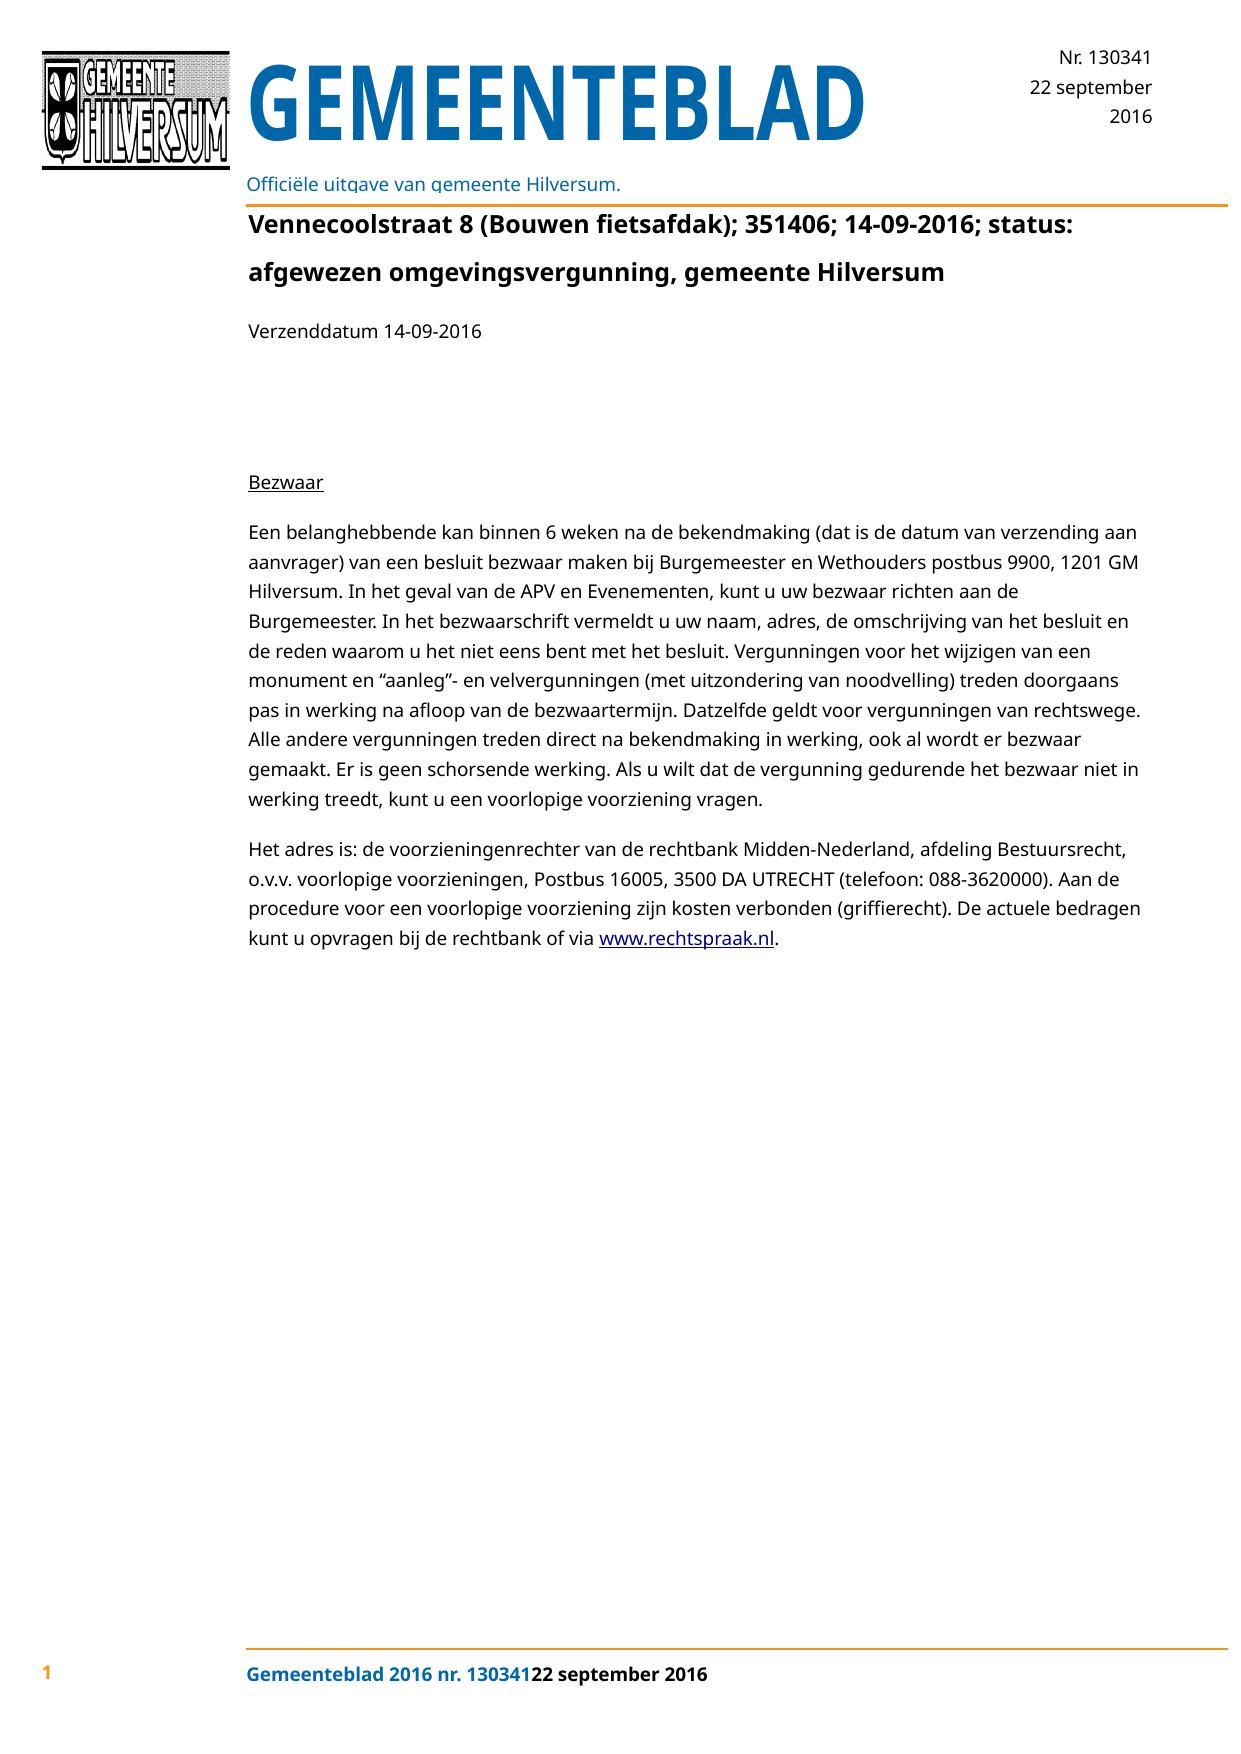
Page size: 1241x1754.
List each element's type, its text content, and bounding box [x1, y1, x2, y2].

text Bezwaar [248, 469, 1152, 495]
text Een belanghebbende kan binnen 6 weken na de bekendmaking (dat is de datum van verzending aan aanvrager) van een besluit bezwaar maken bij Burgemeester en Wethouders postbus 9900, 1201 GM Hilversum. In het geval van de APV en Evenementen, kunt u uw bezwaar richten aan de Burgemeester. In het bezwaarschrift vermeldt u uw naam, adres, de omschrijving van het besluit en de reden waarom u het niet eens bent met het besluit. Vergunningen voor het wijzigen van een monument en “aanleg”- en velvergunningen (met uitzondering van noodvelling) treden doorgaans pas in werking na afloop van de bezwaartermijn. Datzelfde geldt voor vergunningen van rechtswege. Alle andere vergunningen treden direct na bekendmaking in werking, ook al wordt er bezwaar gemaakt. Er is geen schorsende werking. Als u wilt dat de vergunning gedurende het bezwaar niet in werking treedt, kunt u een voorlopige voorziening vragen. [248, 519, 1152, 812]
picture [41, 47, 231, 172]
text Vennecoolstraat 8 (Bouwen fietsafdak); 351406; 14-09-2016; status: afgewezen omgevingsvergunning, gemeente Hilversum [248, 207, 1152, 288]
text Het adres is: de voorzieningenrechter van de rechtbank Midden-Nederland, afdeling Bestuursrecht, o.v.v. voorlopige voorzieningen, Postbus 16005, 3500 DA UTRECHT (telefoon: 088-3620000). Aan de procedure voor een voorlopige voorziening zijn kosten verbonden (griffierecht). De actuele bedragen kunt u opvragen bij de rechtbank of via www.rechtspraak.nl. [248, 836, 1152, 951]
text Verzenddatum 14-09-2016 [248, 318, 1152, 344]
